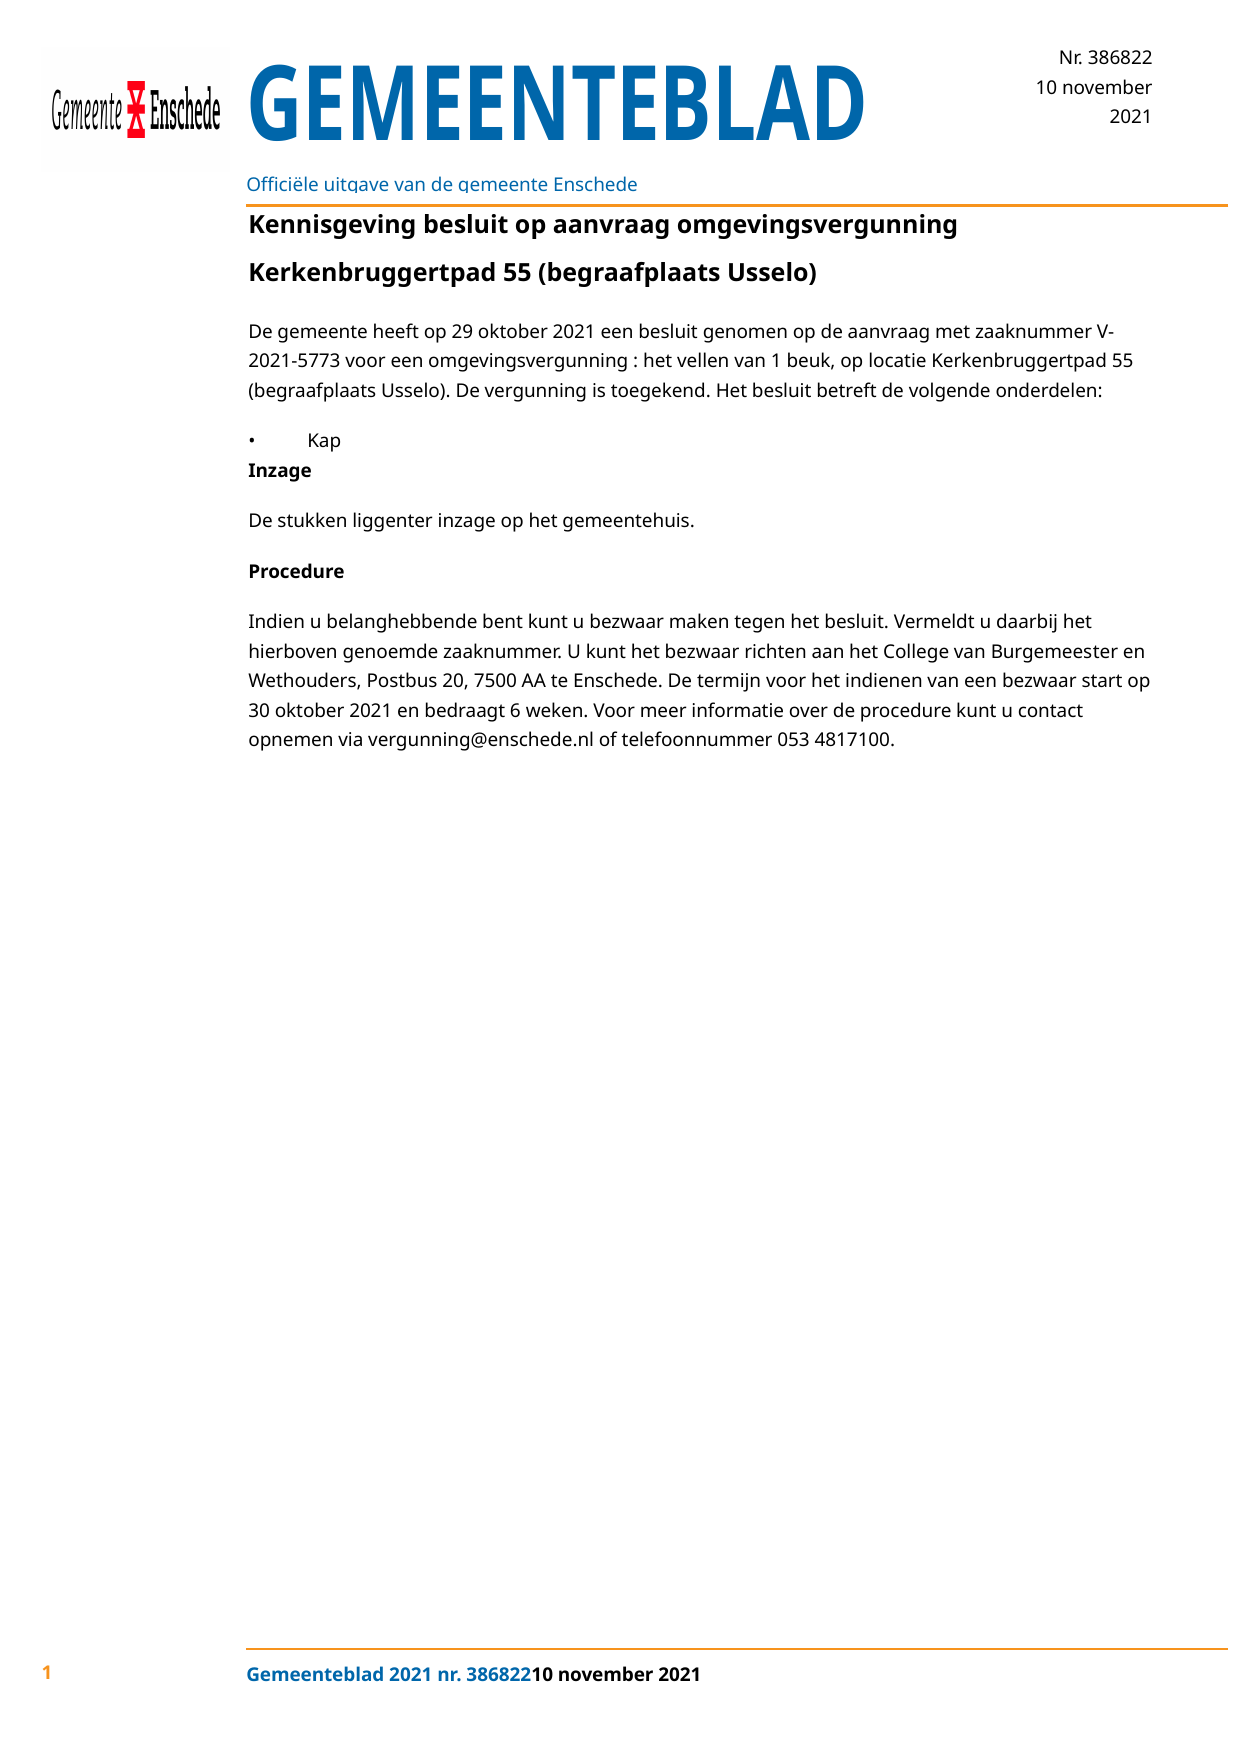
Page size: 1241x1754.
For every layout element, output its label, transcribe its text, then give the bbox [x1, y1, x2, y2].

list Kap [248, 427, 1152, 453]
text Procedure [248, 558, 1152, 584]
text Inzage [248, 457, 1152, 483]
text Kennisgeving besluit op aanvraag omgevingsvergunning Kerkenbruggertpad 55 (begraafplaats Usselo) [248, 207, 1152, 288]
picture [41, 47, 231, 172]
text De stukken liggenter inzage op het gemeentehuis. [248, 507, 1152, 533]
text De gemeente heeft op 29 oktober 2021 een besluit genomen op de aanvraag met zaaknummer V-2021-5773 voor een omgevingsvergunning : het vellen van 1 beuk, op locatie Kerkenbruggertpad 55 (begraafplaats Usselo). De vergunning is toegekend. Het besluit betreft de volgende onderdelen: [248, 318, 1152, 403]
text Indien u belanghebbende bent kunt u bezwaar maken tegen het besluit. Vermeldt u daarbij het hierboven genoemde zaaknummer. U kunt het bezwaar richten aan het College van Burgemees­ter en Wethouders, Postbus 20, 7500 AA te Enschede. De termijn voor het indienen van een bezwaar start op 30 oktober 2021 en bedraagt 6 weken. Voor meer informatie over de procedure kunt u contact opnemen via vergunning@enschede.nl of telefoonnummer 053 4817100. [248, 608, 1152, 752]
